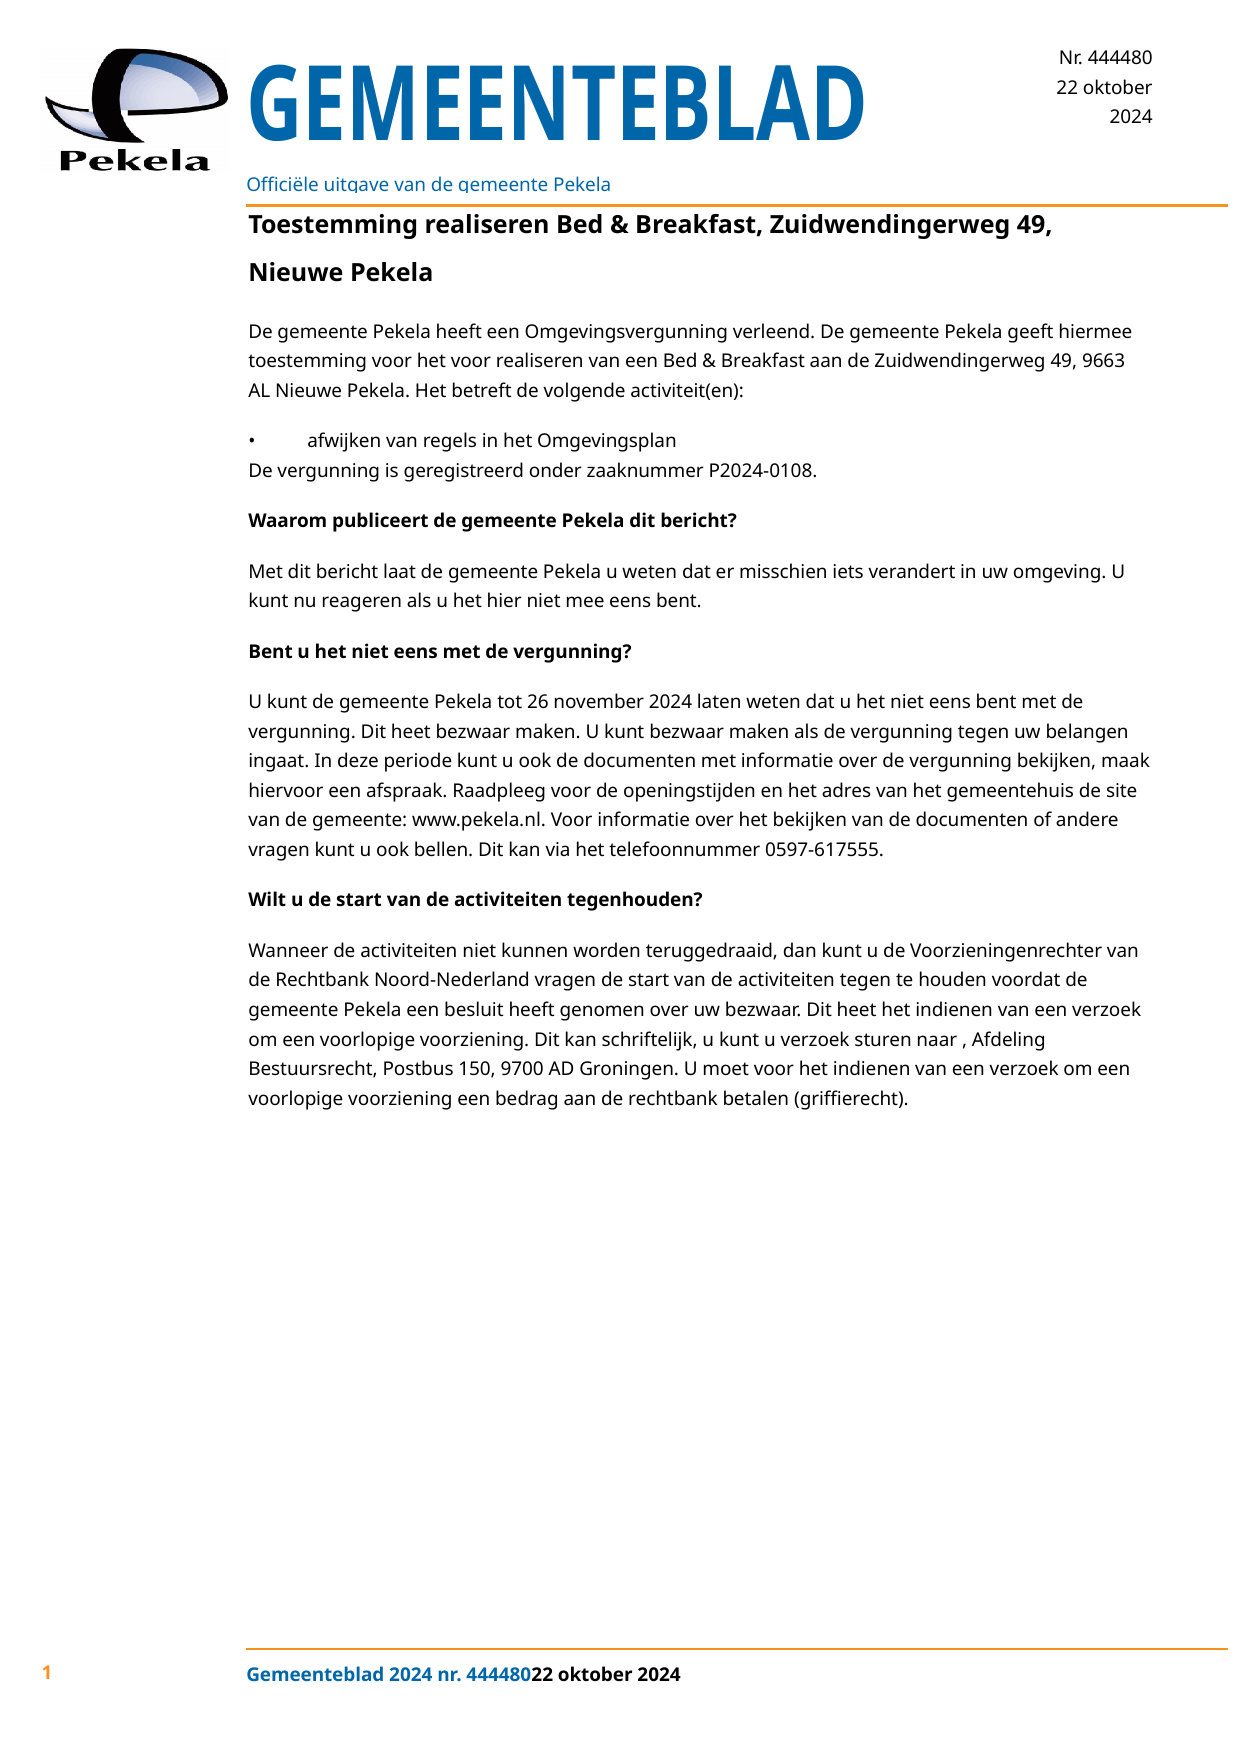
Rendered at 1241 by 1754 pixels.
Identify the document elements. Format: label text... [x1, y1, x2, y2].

text Waarom publiceert de gemeente Pekela dit bericht? [248, 507, 1152, 533]
text Wanneer de activiteiten niet kunnen worden teruggedraaid, dan kunt u de Voorzieningenrechter van de Rechtbank Noord-Nederland vragen de start van de activiteiten tegen te houden voordat de gemeente Pekela een besluit heeft genomen over uw bezwaar. Dit heet het indienen van een verzoek om een voorlopige voorziening. Dit kan schriftelijk, u kunt u verzoek sturen naar , Afdeling Bestuursrecht, Postbus 150, 9700 AD Groningen. U moet voor het indienen van een verzoek om een voorlopige voorziening een bedrag aan de rechtbank betalen (griffierecht). [248, 937, 1152, 1111]
text U kunt de gemeente Pekela tot 26 november 2024 laten weten dat u het niet eens bent met de vergunning. Dit heet bezwaar maken. U kunt bezwaar maken als de vergunning tegen uw belangen ingaat. In deze periode kunt u ook de documenten met informatie over de vergunning bekijken, maak hiervoor een afspraak. Raadpleeg voor de openingstijden en het adres van het gemeentehuis de site van de gemeente: www.pekela.nl. Voor informatie over het bekijken van de documenten of andere vragen kunt u ook bellen. Dit kan via het telefoonnummer 0597-617555. [248, 688, 1152, 862]
text Met dit bericht laat de gemeente Pekela u weten dat er misschien iets verandert in uw omgeving. U kunt nu reageren als u het hier niet mee eens bent. [248, 558, 1152, 613]
text Toestemming realiseren Bed & Breakfast, Zuidwendingerweg 49, Nieuwe Pekela [248, 207, 1152, 288]
text Bent u het niet eens met de vergunning? [248, 638, 1152, 664]
picture [41, 47, 231, 172]
text Wilt u de start van de activiteiten tegenhouden? [248, 887, 1152, 912]
text De gemeente Pekela heeft een Omgevingsvergunning verleend. De gemeente Pekela geeft hiermee toestemming voor het voor realiseren van een Bed & Breakfast aan de Zuidwendingerweg 49, 9663 AL Nieuwe Pekela. Het betreft de volgende activiteit(en): [248, 318, 1152, 403]
list afwijken van regels in het Omgevingsplan [248, 427, 1152, 453]
text De vergunning is geregistreerd onder zaaknummer P2024-0108. [248, 457, 1152, 483]
